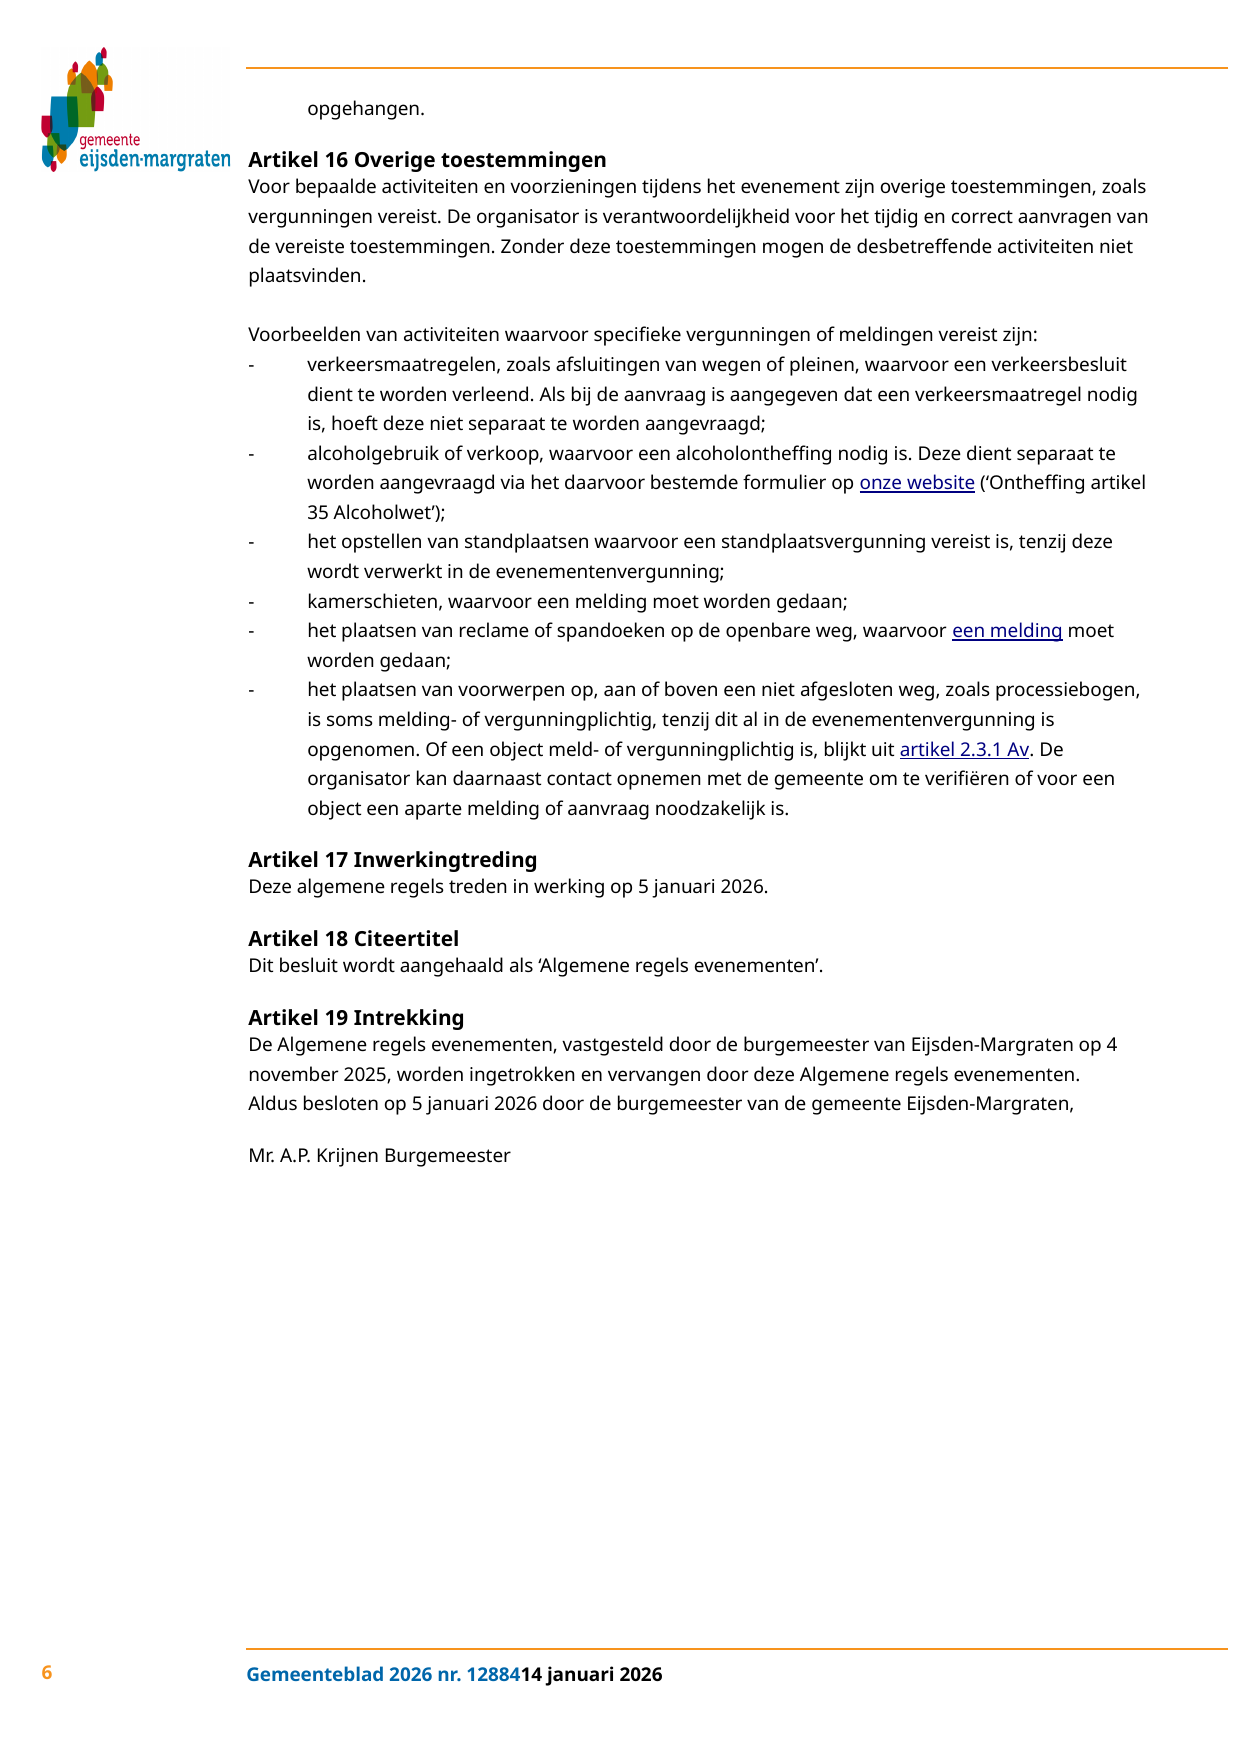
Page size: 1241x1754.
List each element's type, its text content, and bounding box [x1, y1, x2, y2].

list alcoholgebruik of verkoop, waarvoor een alcoholontheffing nodig is. Deze dient separaat te worden aangevraagd via het daarvoor bestemde formulier op onze website (‘Ontheffing artikel 35 Alcoholwet’); [248, 440, 1152, 525]
text Artikel 17 Inwerkingtreding [248, 845, 1152, 874]
list het plaatsen van reclame of spandoeken op de openbare weg, waarvoor een melding moet worden gedaan; [248, 617, 1152, 673]
text Dit besluit wordt aangehaald als ‘Algemene regels evenementen’. [248, 953, 1152, 978]
text Aldus besloten op 5 januari 2026 door de burgemeester van de gemeente Eijsden-Margraten, [248, 1091, 1152, 1116]
list het opstellen van standplaatsen waarvoor een standplaatsvergunning vereist is, tenzij deze wordt verwerkt in de evenementenvergunning; [248, 529, 1152, 584]
text Voorbeelden van activiteiten waarvoor specifieke vergunningen of meldingen vereist zijn: [248, 322, 1152, 347]
text Artikel 19 Intrekking [248, 1003, 1152, 1031]
text Artikel 18 Citeertitel [248, 924, 1152, 953]
text Mr. A.P. Krijnen Burgemeester [248, 1142, 1152, 1168]
picture [41, 47, 231, 172]
text Deze algemene regels treden in werking op 5 januari 2026. [248, 874, 1152, 899]
list het plaatsen van voorwerpen op, aan of boven een niet afgesloten weg, zoals processiebogen, is soms melding- of vergunningplichtig, tenzij dit al in de evenementenvergunning is opgenomen. Of een object meld- of vergunningplichtig is, blijkt uit artikel 2.3.1 Av. De organisator kan daarnaast contact opnemen met de gemeente om te verifiëren of voor een object een aparte melding of aanvraag noodzakelijk is. [248, 677, 1152, 821]
text Voor bepaalde activiteiten en voorzieningen tijdens het evenement zijn overige toestemmingen, zoals vergunningen vereist. De organisator is verantwoordelijkheid voor het tijdig en correct aanvragen van de vereiste toestemmingen. Zonder deze toestemmingen mogen de desbetreffende activiteiten niet plaatsvinden. [248, 174, 1152, 288]
list opgehangen. [248, 95, 1152, 121]
text Artikel 16 Overige toestemmingen [248, 145, 1152, 174]
list kamerschieten, waarvoor een melding moet worden gedaan; [248, 588, 1152, 613]
list verkeersmaatregelen, zoals afsluitingen van wegen of pleinen, waarvoor een verkeersbesluit dient te worden verleend. Als bij de aanvraag is aangegeven dat een verkeersmaatregel nodig is, hoeft deze niet separaat te worden aangevraagd; [248, 351, 1152, 436]
text De Algemene regels evenementen, vastgesteld door de burgemeester van Eijsden-Margraten op 4 november 2025, worden ingetrokken en vervangen door deze Algemene regels evenementen. [248, 1031, 1152, 1087]
